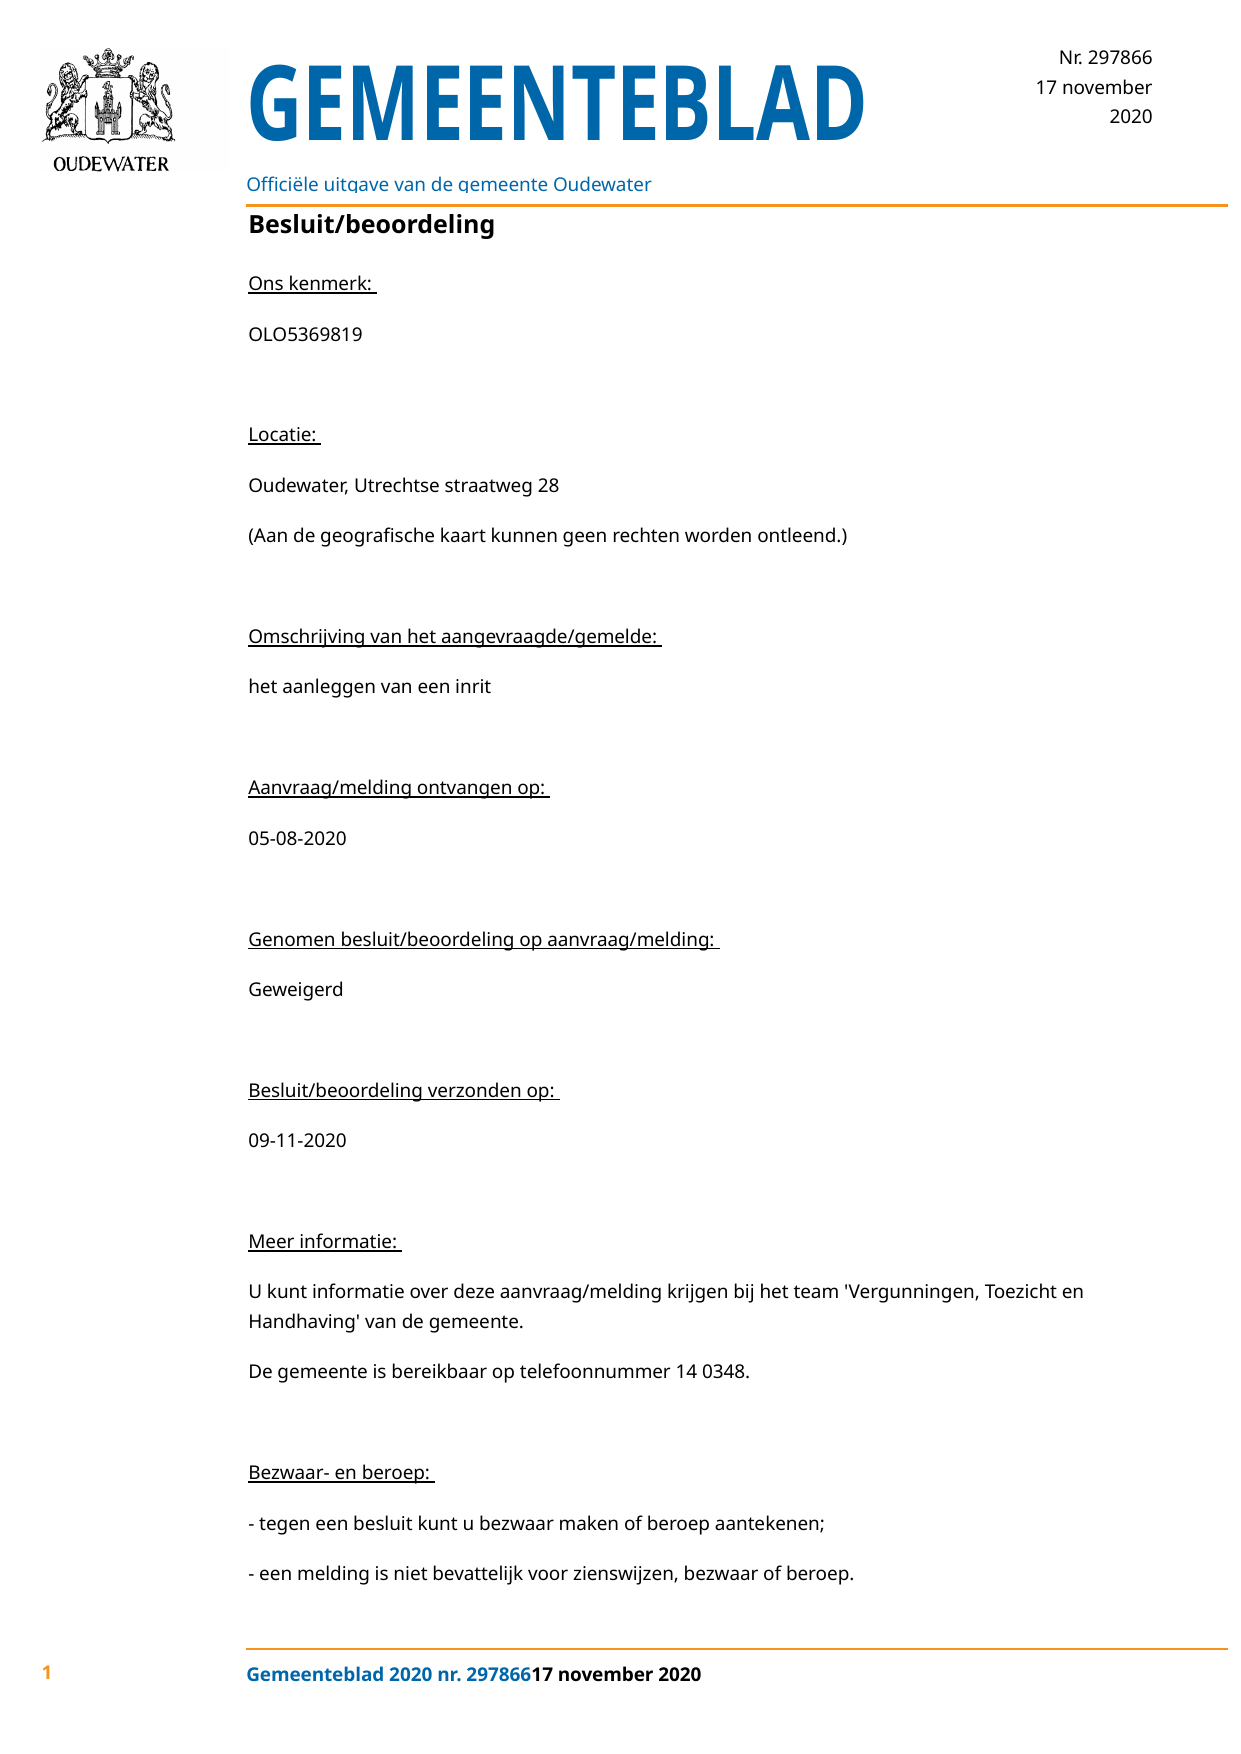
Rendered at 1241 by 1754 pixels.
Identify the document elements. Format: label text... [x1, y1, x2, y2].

text Besluit/beoordeling verzonden op: [248, 1077, 1152, 1103]
text Genomen besluit/beoordeling op aanvraag/melding: [248, 926, 1152, 951]
text 09-11-2020 [248, 1127, 1152, 1153]
text Omschrijving van het aangevraagde/gemelde: [248, 623, 1152, 649]
text Oudewater, Utrechtse straatweg 28 [248, 472, 1152, 498]
text Bezwaar- en beroep: [248, 1459, 1152, 1485]
text Meer informatie: [248, 1228, 1152, 1254]
text (Aan de geografische kaart kunnen geen rechten worden ontleend.) [248, 522, 1152, 548]
text Locatie: [248, 422, 1152, 447]
text OLO5369819 [248, 321, 1152, 346]
text U kunt informatie over deze aanvraag/melding krijgen bij het team 'Vergunningen, Toezicht en Handhaving' van de gemeente. [248, 1279, 1152, 1334]
text - een melding is niet bevattelijk voor zienswijzen, bezwaar of beroep. [248, 1560, 1152, 1586]
text - tegen een besluit kunt u bezwaar maken of beroep aantekenen; [248, 1510, 1152, 1536]
text Ons kenmerk: [248, 270, 1152, 296]
text het aanleggen van een inrit [248, 674, 1152, 699]
picture [41, 47, 231, 172]
text 05-08-2020 [248, 825, 1152, 851]
text Besluit/beoordeling [248, 207, 1152, 241]
text De gemeente is bereikbaar op telefoonnummer 14 0348. [248, 1359, 1152, 1384]
text Geweigerd [248, 976, 1152, 1002]
text Aanvraag/melding ontvangen op: [248, 774, 1152, 800]
